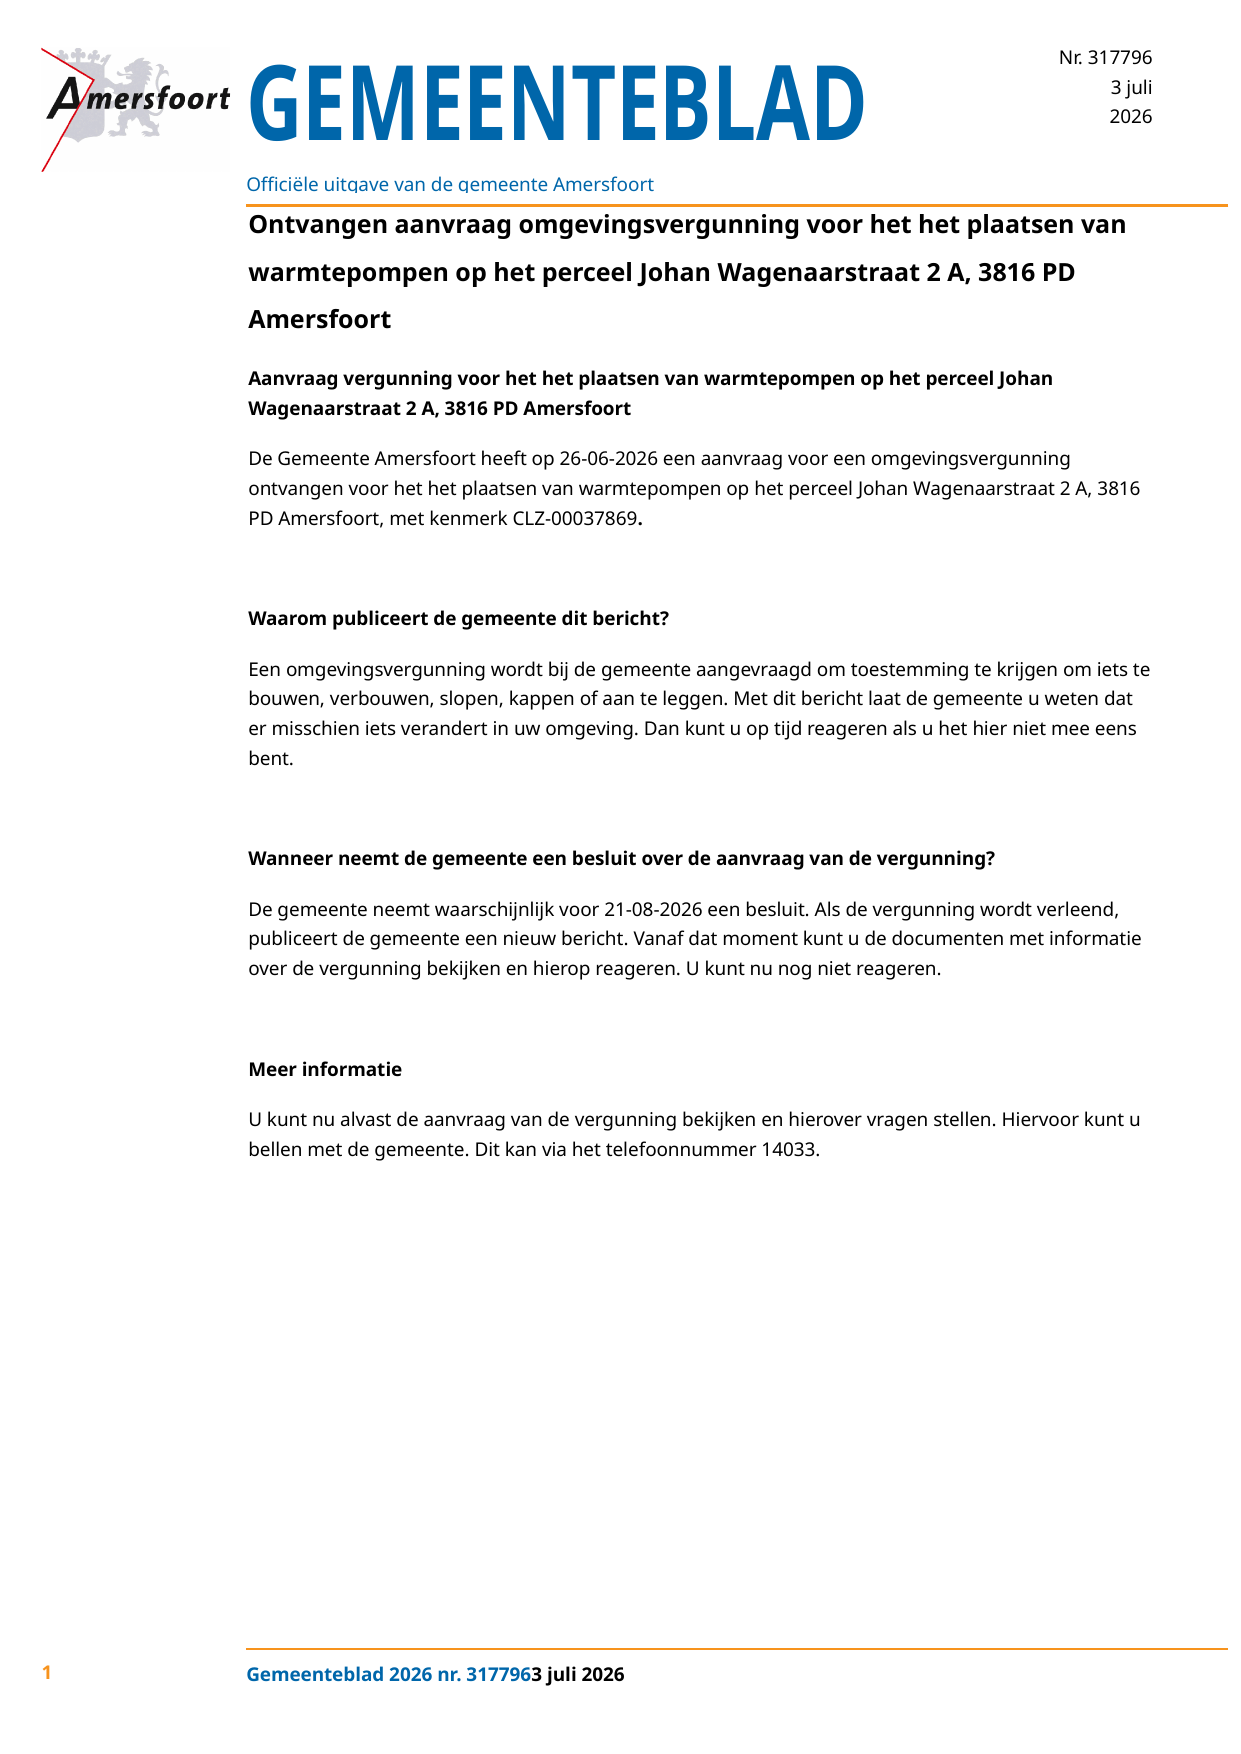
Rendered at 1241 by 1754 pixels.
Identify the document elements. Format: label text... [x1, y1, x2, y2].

text Wanneer neemt de gemeente een besluit over de aanvraag van de vergunning? [248, 846, 1152, 871]
text U kunt nu alvast de aanvraag van de vergunning bekijken en hierover vragen stellen. Hiervoor kunt u bellen met de gemeente. Dit kan via het telefoonnummer 14033. [248, 1106, 1152, 1162]
text Aanvraag vergunning voor het het plaatsen van warmtepompen op het perceel Johan Wagenaarstraat 2 A, 3816 PD Amersfoort [248, 366, 1152, 421]
text Een omgevingsvergunning wordt bij de gemeente aangevraagd om toestemming te krijgen om iets te bouwen, verbouwen, slopen, kappen of aan te leggen. Met dit bericht laat de gemeente u weten dat er misschien iets verandert in uw omgeving. Dan kunt u op tijd reageren als u het hier niet mee eens bent. [248, 656, 1152, 770]
text De Gemeente Amersfoort heeft op 26-06-2026 een aanvraag voor een omgevingsvergunning ontvangen voor het het plaatsen van warmtepompen op het perceel Johan Wagenaarstraat 2 A, 3816 PD Amersfoort, met kenmerk CLZ-00037869. [248, 446, 1152, 530]
picture [41, 47, 231, 172]
text Meer informatie [248, 1056, 1152, 1082]
text Ontvangen aanvraag omgevingsvergunning voor het het plaatsen van warmtepompen op het perceel Johan Wagenaarstraat 2 A, 3816 PD Amersfoort [248, 207, 1152, 336]
text Waarom publiceert de gemeente dit bericht? [248, 606, 1152, 631]
text De gemeente neemt waarschijnlijk voor 21-08-2026 een besluit. Als de vergunning wordt verleend, publiceert de gemeente een nieuw bericht. Vanaf dat moment kunt u de documenten met informatie over de vergunning bekijken en hierop reageren. U kunt nu nog niet reageren. [248, 896, 1152, 981]
